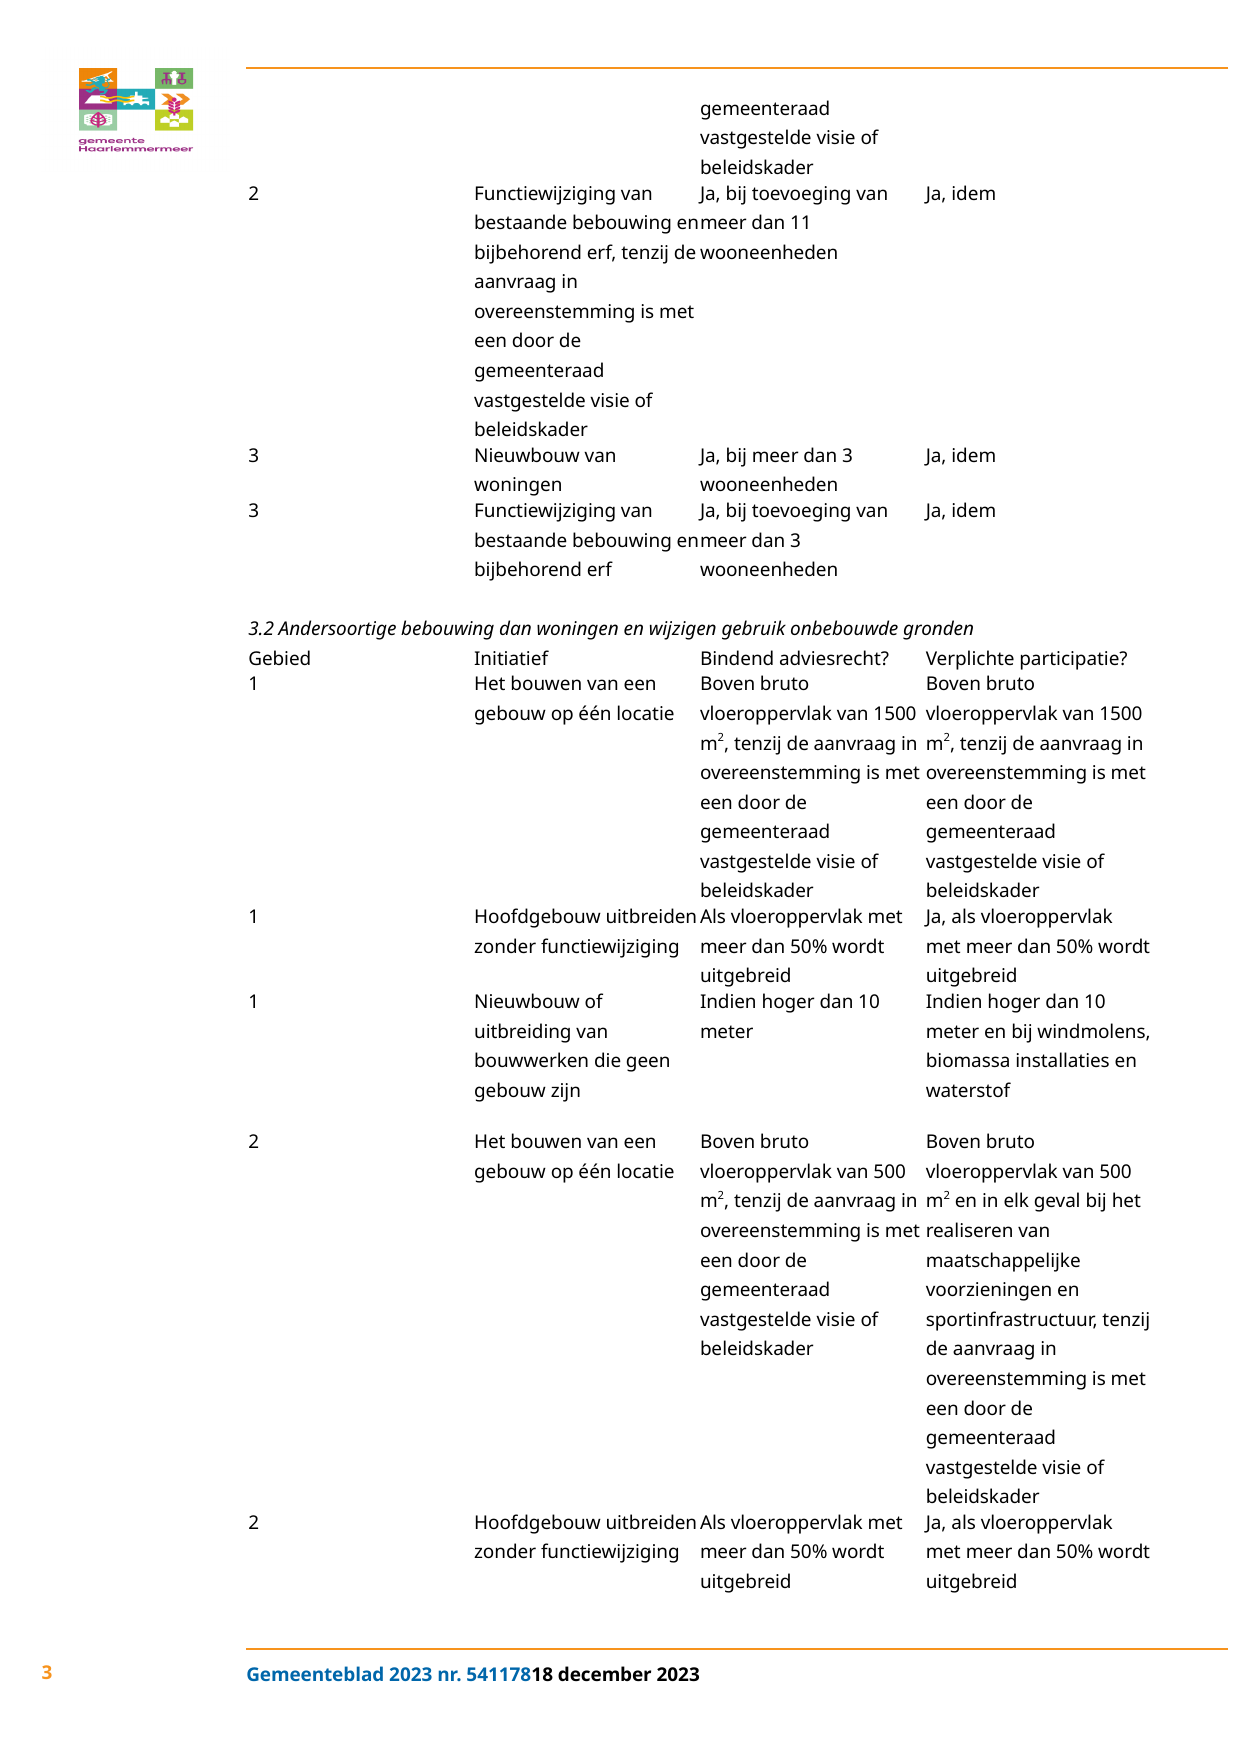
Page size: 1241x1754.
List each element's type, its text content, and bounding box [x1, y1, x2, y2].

table_cell 1 [248, 671, 474, 903]
table_cell [474, 1103, 700, 1128]
table_cell Boven bruto vloeroppervlak van 500 m2, tenzij de aanvraag in overeenstemming is met een door de gemeenteraad vastgestelde visie of beleidskader [700, 1129, 926, 1509]
table_cell 2 [248, 180, 474, 442]
table_cell Ja, bij meer dan 3 wooneenheden [700, 442, 926, 497]
table_cell Nieuwbouw of uitbreiding van bouwwerken die geen gebouw zijn [474, 988, 700, 1103]
picture [41, 47, 231, 172]
table_cell Ja, als vloeroppervlak met meer dan 50% wordt uitgebreid [926, 903, 1152, 988]
table_cell 3 [248, 498, 474, 582]
table_header Verplichte participatie? [926, 645, 1152, 671]
table_cell Het bouwen van een gebouw op één locatie [474, 671, 700, 903]
table_cell Boven bruto vloeroppervlak van 1500 m2, tenzij de aanvraag in overeenstemming is met een door de gemeenteraad vastgestelde visie of beleidskader [700, 671, 926, 903]
table_cell Ja, bij toevoeging van meer dan 3 wooneenheden [700, 498, 926, 582]
table_cell Als vloeroppervlak met meer dan 50% wordt uitgebreid [700, 1509, 926, 1594]
table_cell Indien hoger dan 10 meter en bij windmolens, biomassa installaties en waterstof [926, 988, 1152, 1103]
table_cell 3 [248, 442, 474, 497]
table_cell [926, 95, 1152, 180]
text 3.2 Andersoortige bebouwing dan woningen en wijzigen gebruik onbebouwde gronden [248, 615, 1152, 641]
table_cell Ja, idem [926, 180, 1152, 442]
table_cell [248, 95, 474, 180]
table_cell Ja, bij toevoeging van meer dan 11 wooneenheden [700, 180, 926, 442]
table_header Gebied [248, 645, 474, 671]
table_cell [248, 1103, 474, 1128]
table_cell [926, 1103, 1152, 1128]
table_cell Functiewijziging van bestaande bebouwing en bijbehorend erf [474, 498, 700, 582]
table_cell 2 [248, 1509, 474, 1594]
table_cell Het bouwen van een gebouw op één locatie [474, 1129, 700, 1509]
table_cell Ja, als vloeroppervlak met meer dan 50% wordt uitgebreid [926, 1509, 1152, 1594]
table_cell Hoofdgebouw uitbreiden zonder functiewijziging [474, 1509, 700, 1594]
table_cell Boven bruto vloeroppervlak van 500 m2 en in elk geval bij het realiseren van maatschappelijke voorzieningen en sportinfrastructuur, tenzij de aanvraag in overeenstemming is met een door de gemeenteraad vastgestelde visie of beleidskader [926, 1129, 1152, 1509]
table_cell 1 [248, 903, 474, 988]
table_cell Indien hoger dan 10 meter [700, 988, 926, 1103]
table_header Bindend adviesrecht? [700, 645, 926, 671]
table_cell Boven bruto vloeroppervlak van 1500 m2, tenzij de aanvraag in overeenstemming is met een door de gemeenteraad vastgestelde visie of beleidskader [926, 671, 1152, 903]
table_cell 1 [248, 988, 474, 1103]
table_header Initiatief [474, 645, 700, 671]
table_cell Ja, idem [926, 498, 1152, 582]
table_cell [474, 95, 700, 180]
table_cell Hoofdgebouw uitbreiden zonder functiewijziging [474, 903, 700, 988]
table_cell [700, 1103, 926, 1128]
table_cell Functiewijziging van bestaande bebouwing en bijbehorend erf, tenzij de aanvraag in overeenstemming is met een door de gemeenteraad vastgestelde visie of beleidskader [474, 180, 700, 442]
table_cell gemeenteraad vastgestelde visie of beleidskader [700, 95, 926, 180]
table_cell Ja, idem [926, 442, 1152, 497]
table_cell Als vloeroppervlak met meer dan 50% wordt uitgebreid [700, 903, 926, 988]
table_cell Nieuwbouw van woningen [474, 442, 700, 497]
table_cell 2 [248, 1129, 474, 1509]
